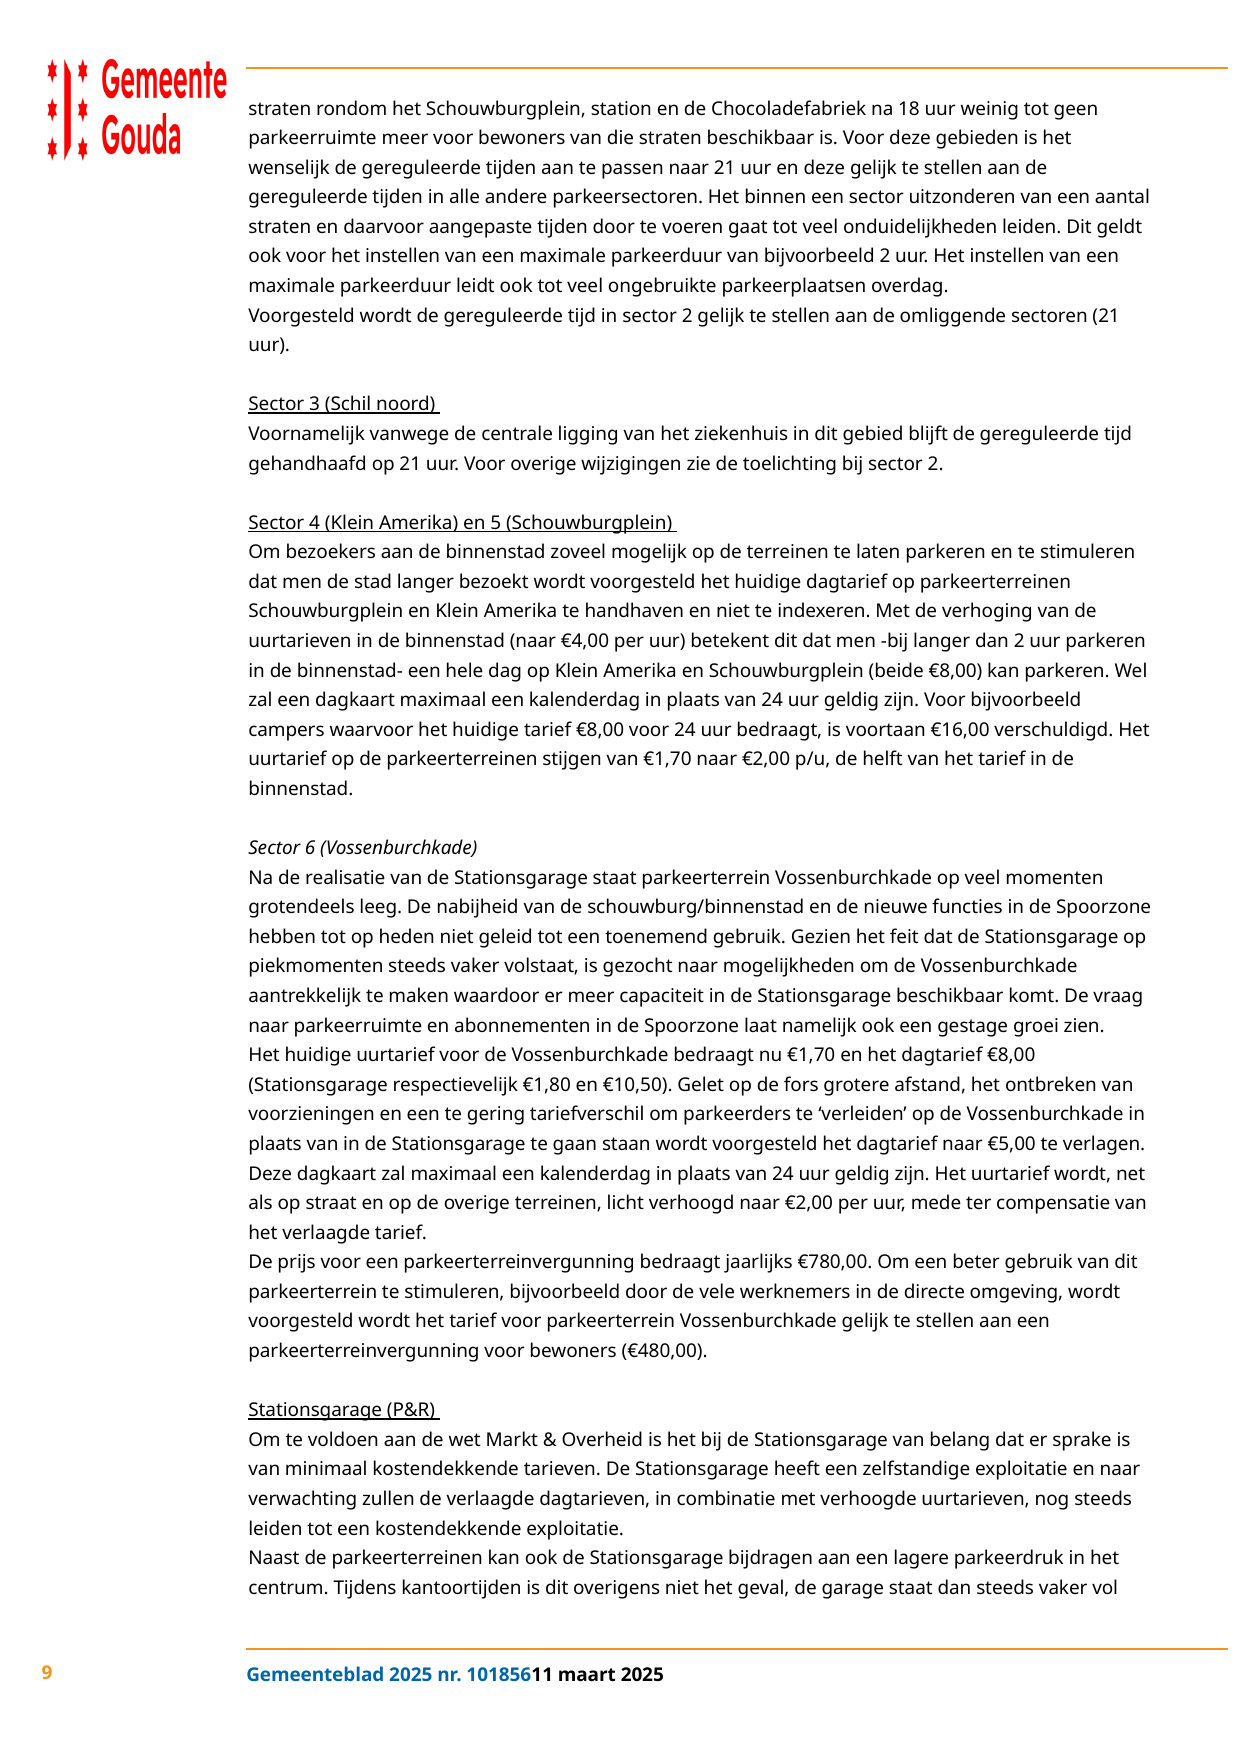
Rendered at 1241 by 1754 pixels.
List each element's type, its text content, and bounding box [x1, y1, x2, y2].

text straten rondom het Schouwburgplein, station en de Chocoladefabriek na 18 uur weinig tot geen parkeerruimte meer voor bewoners van die straten beschikbaar is. Voor deze gebieden is het wenselijk de gereguleerde tijden aan te passen naar 21 uur en deze gelijk te stellen aan de gereguleerde tijden in alle andere parkeersectoren. Het binnen een sector uitzonderen van een aantal straten en daarvoor aangepaste tijden door te voeren gaat tot veel onduidelijkheden leiden. Dit geldt ook voor het instellen van een maximale parkeerduur van bijvoorbeeld 2 uur. Het instellen van een maximale parkeerduur leidt ook tot veel ongebruikte parkeerplaatsen overdag. [248, 95, 1152, 298]
text Om te voldoen aan de wet Markt & Overheid is het bij de Stationsgarage van belang dat er sprake is van minimaal kostendekkende tarieven. De Stationsgarage heeft een zelfstandige exploitatie en naar verwachting zullen de verlaagde dagtarieven, in combinatie met verhoogde uurtarieven, nog steeds leiden tot een kostendekkende exploitatie. [248, 1426, 1152, 1541]
text Voorgesteld wordt de gereguleerde tijd in sector 2 gelijk te stellen aan de omliggende sectoren (21 uur). [248, 302, 1152, 357]
text Sector 6 (Vossenburchkade) [248, 834, 1152, 860]
text Om bezoekers aan de binnenstad zoveel mogelijk op de terreinen te laten parkeren en te stimuleren dat men de stad langer bezoekt wordt voorgesteld het huidige dagtarief op parkeerterreinen Schouwburgplein en Klein Amerika te handhaven en niet te indexeren. Met de verhoging van de uurtarieven in de binnenstad (naar €4,00 per uur) betekent dit dat men -bij langer dan 2 uur parkeren in de binnenstad- een hele dag op Klein Amerika en Schouwburgplein (beide €8,00) kan parkeren. Wel zal een dagkaart maximaal een kalenderdag in plaats van 24 uur geldig zijn. Voor bijvoorbeeld campers waarvoor het huidige tarief €8,00 voor 24 uur bedraagt, is voortaan €16,00 verschuldigd. Het uurtarief op de parkeerterreinen stijgen van €1,70 naar €2,00 p/u, de helft van het tarief in de binnenstad. [248, 538, 1152, 801]
text Naast de parkeerterreinen kan ook de Stationsgarage bijdragen aan een lagere parkeerdruk in het centrum. Tijdens kantoortijden is dit overigens niet het geval, de garage staat dan steeds vaker vol [248, 1544, 1152, 1600]
text Stationsgarage (P&R) [248, 1396, 1152, 1422]
text Het huidige uurtarief voor de Vossenburchkade bedraagt nu €1,70 en het dagtarief €8,00 (Stationsgarage respectievelijk €1,80 en €10,50). Gelet op de fors grotere afstand, het ontbreken van voorzieningen en een te gering tariefverschil om parkeerders te ‘verleiden’ op de Vossenburchkade in plaats van in de Stationsgarage te gaan staan wordt voorgesteld het dagtarief naar €5,00 te verlagen. Deze dagkaart zal maximaal een kalenderdag in plaats van 24 uur geldig zijn. Het uurtarief wordt, net als op straat en op de overige terreinen, licht verhoogd naar €2,00 per uur, mede ter compensatie van het verlaagde tarief. [248, 1041, 1152, 1245]
text De prijs voor een parkeerterreinvergunning bedraagt jaarlijks €780,00. Om een beter gebruik van dit parkeerterrein te stimuleren, bijvoorbeeld door de vele werknemers in de directe omgeving, wordt voorgesteld wordt het tarief voor parkeerterrein Vossenburchkade gelijk te stellen aan een parkeerterreinvergunning voor bewoners (€480,00). [248, 1248, 1152, 1363]
text Na de realisatie van de Stationsgarage staat parkeerterrein Vossenburchkade op veel momenten grotendeels leeg. De nabijheid van de schouwburg/binnenstad en de nieuwe functies in de Spoorzone hebben tot op heden niet geleid tot een toenemend gebruik. Gezien het feit dat de Stationsgarage op piekmomenten steeds vaker volstaat, is gezocht naar mogelijkheden om de Vossenburchkade aantrekkelijk te maken waardoor er meer capaciteit in de Stationsgarage beschikbaar komt. De vraag naar parkeerruimte en abonnementen in de Spoorzone laat namelijk ook een gestage groei zien. [248, 864, 1152, 1038]
picture [41, 47, 231, 172]
text Voornamelijk vanwege de centrale ligging van het ziekenhuis in dit gebied blijft de gereguleerde tijd gehandhaafd op 21 uur. Voor overige wijzigingen zie de toelichting bij sector 2. [248, 420, 1152, 476]
text Sector 4 (Klein Amerika) en 5 (Schouwburgplein) [248, 509, 1152, 535]
text Sector 3 (Schil noord) [248, 391, 1152, 416]
